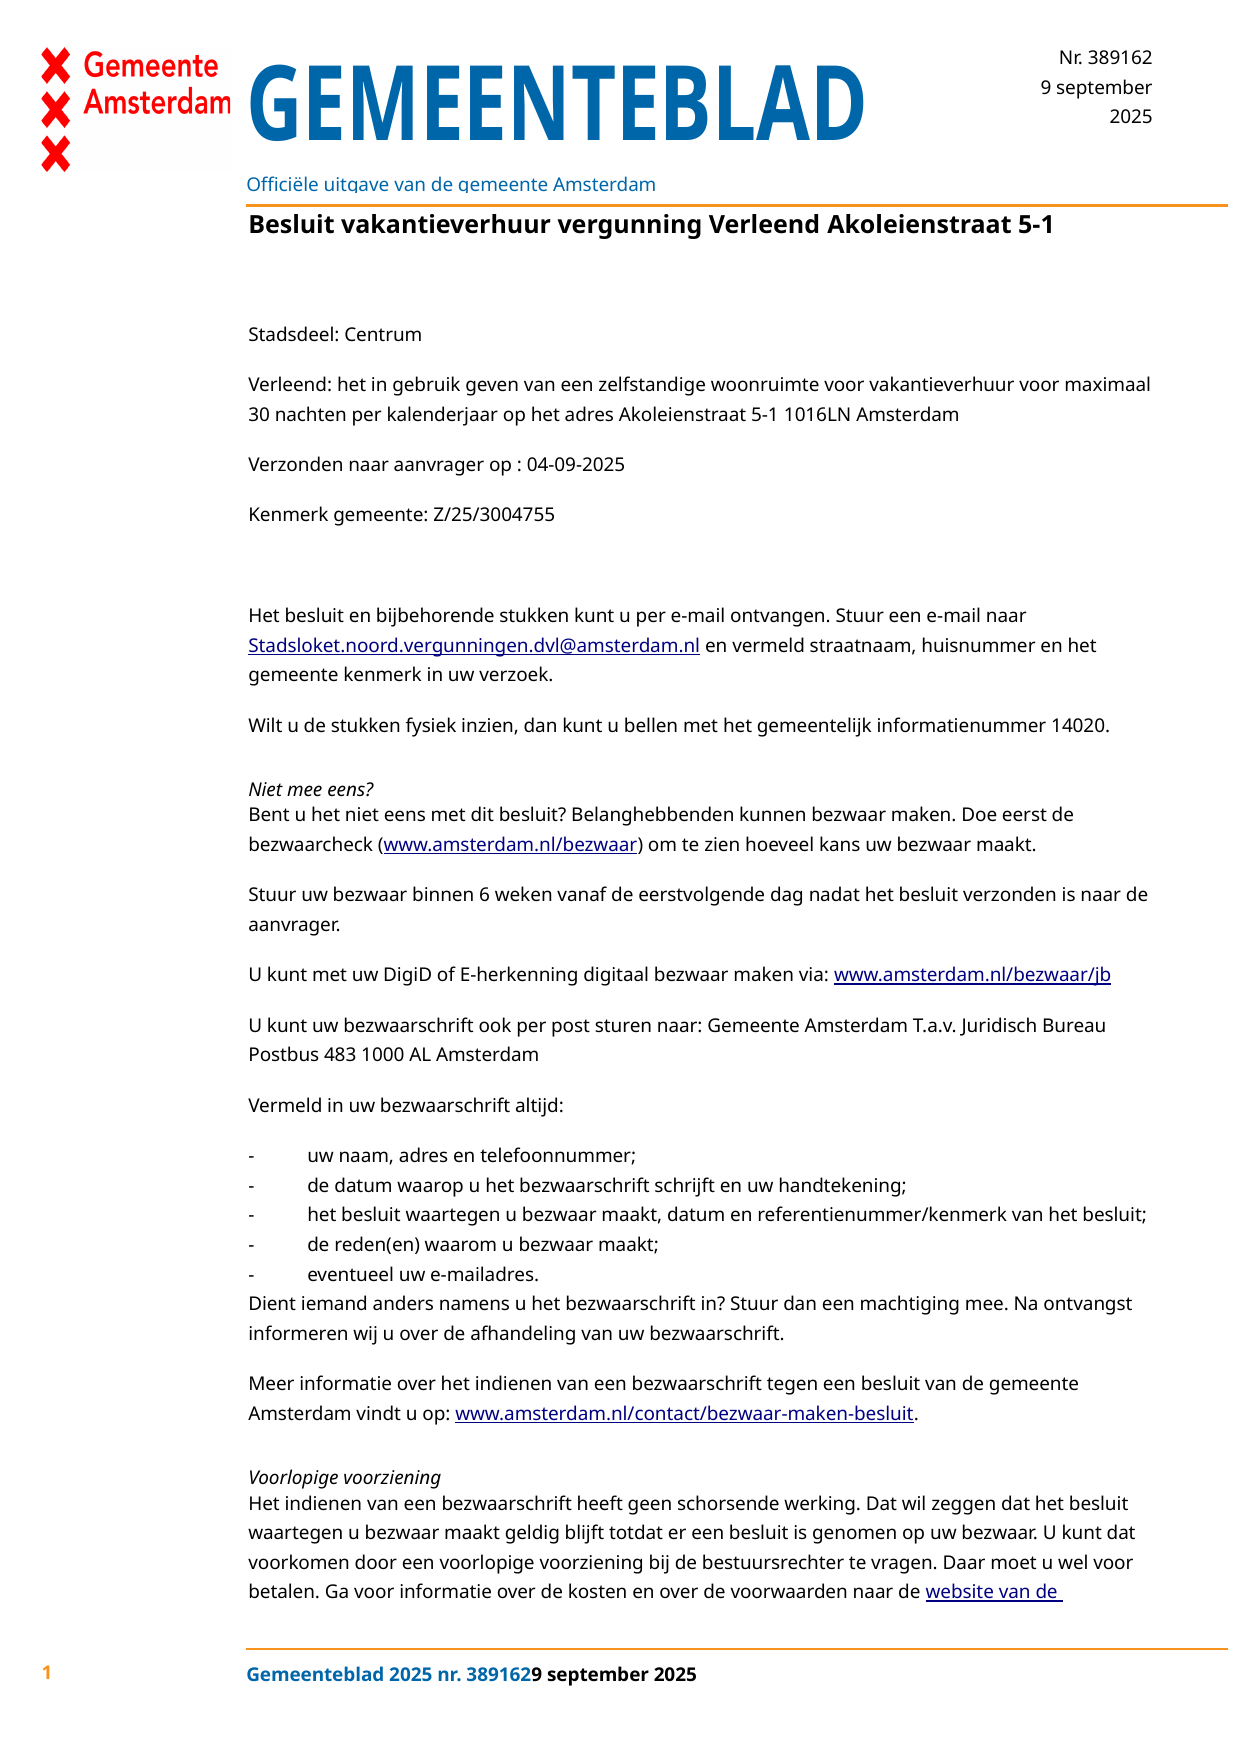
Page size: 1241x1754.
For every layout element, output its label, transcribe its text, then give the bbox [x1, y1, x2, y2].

text Dient iemand anders namens u het bezwaarschrift in? Stuur dan een machtiging mee. Na ontvangst informeren wij u over de afhandeling van uw bezwaarschrift. [248, 1290, 1152, 1346]
list de datum waarop u het bezwaarschrift schrijft en uw handtekening; [248, 1172, 1152, 1198]
list de reden(en) waarom u bezwaar maakt; [248, 1231, 1152, 1257]
text Voorlopige voorziening [248, 1464, 1152, 1490]
list eventueel uw e-mailadres. [248, 1261, 1152, 1287]
picture [41, 47, 231, 172]
text Bent u het niet eens met dit besluit? Belanghebbenden kunnen bezwaar maken. Doe eerst de bezwaarcheck (www.amsterdam.nl/bezwaar) om te zien hoeveel kans uw bezwaar maakt. [248, 802, 1152, 857]
text Verleend: het in gebruik geven van een zelfstandige woonruimte voor vakantieverhuur voor maximaal 30 nachten per kalenderjaar op het adres Akoleienstraat 5-1 1016LN Amsterdam [248, 371, 1152, 426]
text Het besluit en bijbehorende stukken kunt u per e-mail ontvangen. Stuur een e-mail naar Stadsloket.noord.vergunningen.dvl@amsterdam.nl en vermeld straatnaam, huisnummer en het gemeente kenmerk in uw verzoek. [248, 602, 1152, 687]
text Wilt u de stukken fysiek inzien, dan kunt u bellen met het gemeentelijk informatienummer 14020. [248, 712, 1152, 738]
text Stuur uw bezwaar binnen 6 weken vanaf de eerstvolgende dag nadat het besluit verzonden is naar de aanvrager. [248, 882, 1152, 937]
text U kunt uw bezwaarschrift ook per post sturen naar: Gemeente Amsterdam T.a.v. Juridisch Bureau Postbus 483 1000 AL Amsterdam [248, 1012, 1152, 1067]
text Niet mee eens? [248, 776, 1152, 802]
text Meer informatie over het indienen van een bezwaarschrift tegen een besluit van de gemeente Amsterdam vindt u op: www.amsterdam.nl/contact/bezwaar-maken-besluit. [248, 1370, 1152, 1426]
text Verzonden naar aanvrager op : 04-09-2025 [248, 451, 1152, 477]
text Kenmerk gemeente: Z/25/3004755 [248, 502, 1152, 527]
text Besluit vakantieverhuur vergunning Verleend Akoleienstraat 5-1 [248, 207, 1152, 241]
list uw naam, adres en telefoonnummer; [248, 1142, 1152, 1168]
text U kunt met uw DigiD of E-herkenning digitaal bezwaar maken via: www.amsterdam.nl/bezwaar/jb [248, 962, 1152, 987]
text Stadsdeel: Centrum [248, 321, 1152, 346]
text Het indienen van een bezwaarschrift heeft geen schorsende werking. Dat wil zeggen dat het besluit waartegen u bezwaar maakt geldig blijft totdat er een besluit is genomen op uw bezwaar. U kunt dat voorkomen door een voorlopige voorziening bij de bestuursrechter te vragen. Daar moet u wel voor betalen. Ga voor informatie over de kosten en over de voorwaarden naar de website van de [248, 1490, 1152, 1604]
list het besluit waartegen u bezwaar maakt, datum en referentienummer/kenmerk van het besluit; [248, 1202, 1152, 1227]
text Vermeld in uw bezwaarschrift altijd: [248, 1092, 1152, 1118]
